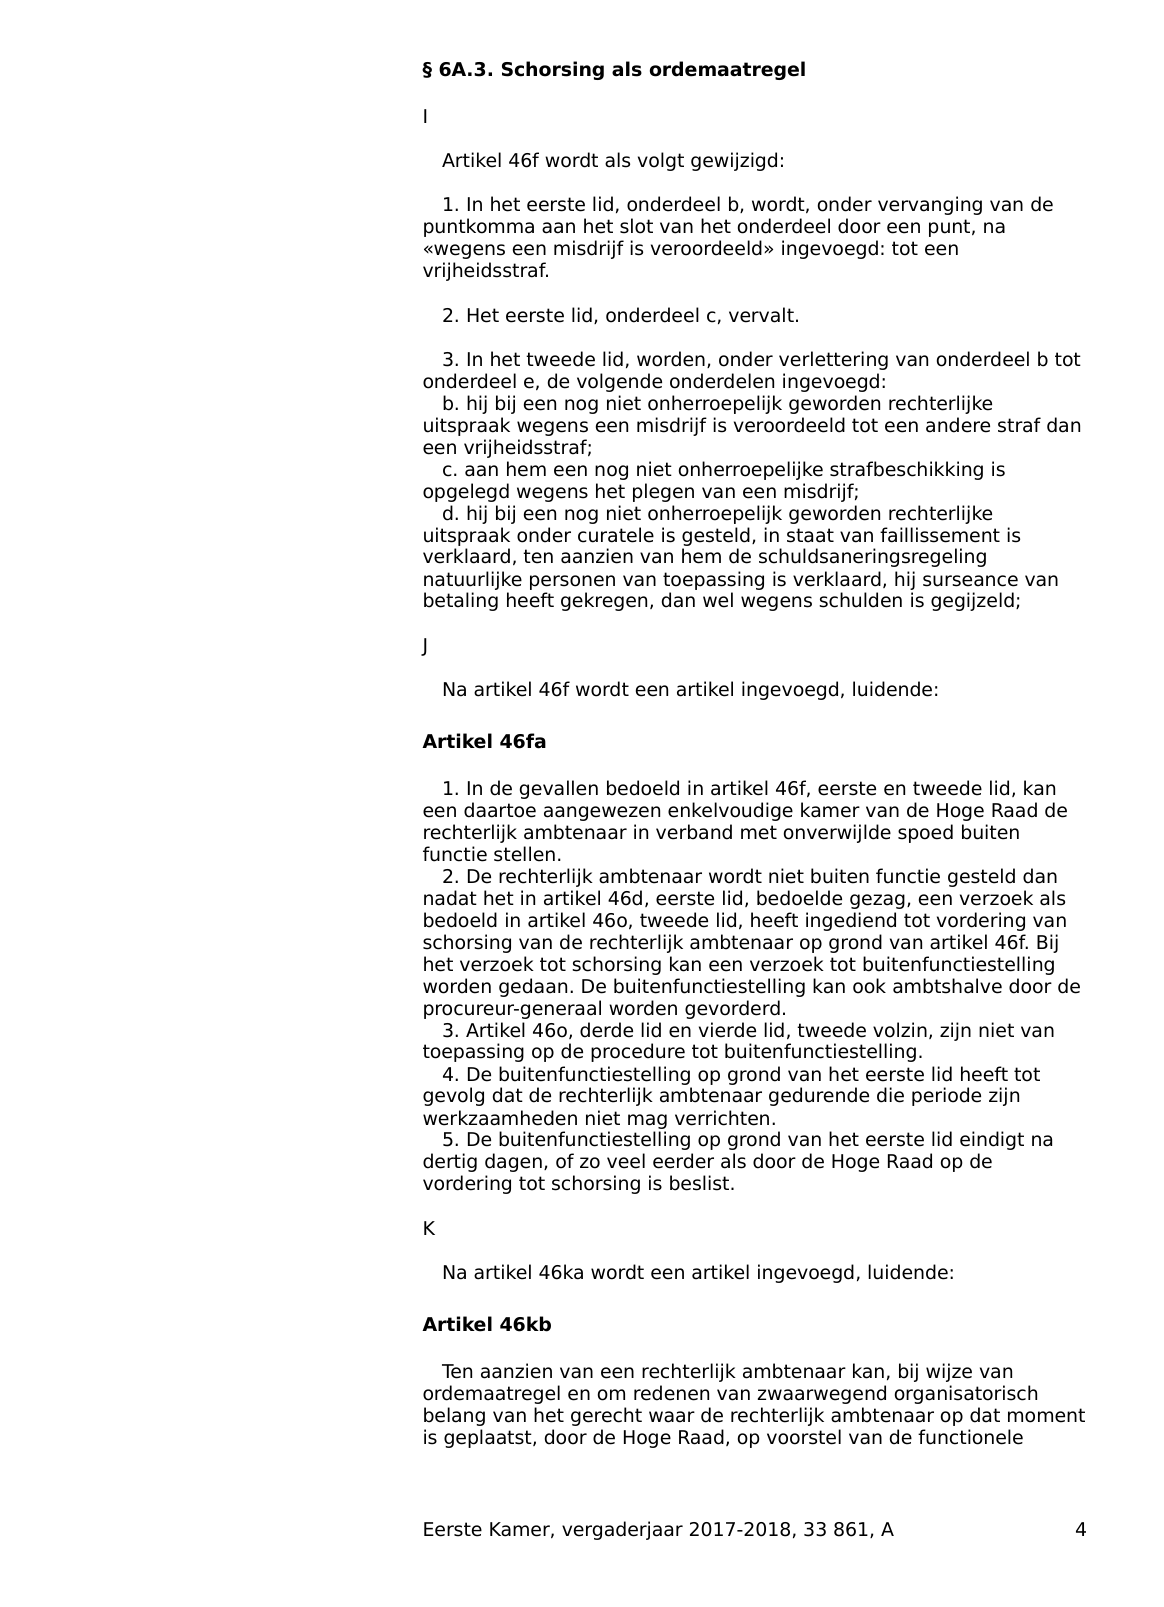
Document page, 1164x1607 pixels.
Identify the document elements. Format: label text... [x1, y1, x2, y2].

text Na artikel 46ka wordt een artikel ingevoegd, luidende: [422, 1262, 1087, 1284]
text Ten aanzien van een rechterlijk ambtenaar kan, bij wijze van ordemaatregel en om redenen van zwaarwegend organisatorisch belang van het gerecht waar de rechterlijk ambtenaar op dat moment is geplaatst, door de Hoge Raad, op voorstel van de functionele [422, 1361, 1087, 1448]
text 5. De buitenfunctiestelling op grond van het eerste lid eindigt na dertig dagen, of zo veel eerder als door de Hoge Raad op de vordering tot schorsing is beslist. [422, 1129, 1087, 1195]
text d. hij bij een nog niet onherroepelijk geworden rechterlijke uitspraak onder curatele is gesteld, in staat van faillissement is verklaard, ten aanzien van hem de schuldsaneringsregeling natuurlijke personen van toepassing is verklaard, hij surseance van betaling heeft gekregen, dan wel wegens schulden is gegijzeld; [422, 502, 1087, 612]
text 4. De buitenfunctiestelling op grond van het eerste lid heeft tot gevolg dat de rechterlijk ambtenaar gedurende die periode zijn werkzaamheden niet mag verrichten. [422, 1063, 1087, 1129]
text 1. In het eerste lid, onderdeel b, wordt, onder vervanging van de puntkomma aan het slot van het onderdeel door een punt, na «wegens een misdrijf is veroordeeld» ingevoegd: tot een vrijheidsstraf. [422, 194, 1087, 282]
text J [422, 634, 1087, 657]
text Na artikel 46f wordt een artikel ingevoegd, luidende: [422, 679, 1087, 701]
text Artikel 46f wordt als volgt gewijzigd: [422, 150, 1087, 172]
subtitle § 6A.3. Schorsing als ordemaatregel [422, 59, 1087, 81]
text 1. In de gevallen bedoeld in artikel 46f, eerste en tweede lid, kan een daartoe aangewezen enkelvoudige kamer van de Hoge Raad de rechterlijk ambtenaar in verband met onverwijlde spoed buiten functie stellen. [422, 778, 1087, 866]
subtitle Artikel 46kb [422, 1314, 1087, 1336]
text 2. De rechterlijk ambtenaar wordt niet buiten functie gesteld dan nadat het in artikel 46d, eerste lid, bedoelde gezag, een verzoek als bedoeld in artikel 46o, tweede lid, heeft ingediend tot vordering van schorsing van de rechterlijk ambtenaar op grond van artikel 46f. Bij het verzoek tot schorsing kan een verzoek tot buitenfunctiestelling worden gedaan. De buitenfunctiestelling kan ook ambtshalve door de procureur-generaal worden gevorderd. [422, 866, 1087, 1019]
subtitle Artikel 46fa [422, 731, 1087, 753]
text 3. Artikel 46o, derde lid en vierde lid, tweede volzin, zijn niet van toepassing op de procedure tot buitenfunctiestelling. [422, 1019, 1087, 1063]
text b. hij bij een nog niet onherroepelijk geworden rechterlijke uitspraak wegens een misdrijf is veroordeeld tot een andere straf dan een vrijheidsstraf; [422, 393, 1087, 458]
text c. aan hem een nog niet onherroepelijke strafbeschikking is opgelegd wegens het plegen van een misdrijf; [422, 458, 1087, 502]
text 2. Het eerste lid, onderdeel c, vervalt. [422, 304, 1087, 326]
text I [422, 106, 1087, 128]
text 3. In het tweede lid, worden, onder verlettering van onderdeel b tot onderdeel e, de volgende onderdelen ingevoegd: [422, 349, 1087, 393]
text K [422, 1217, 1087, 1239]
